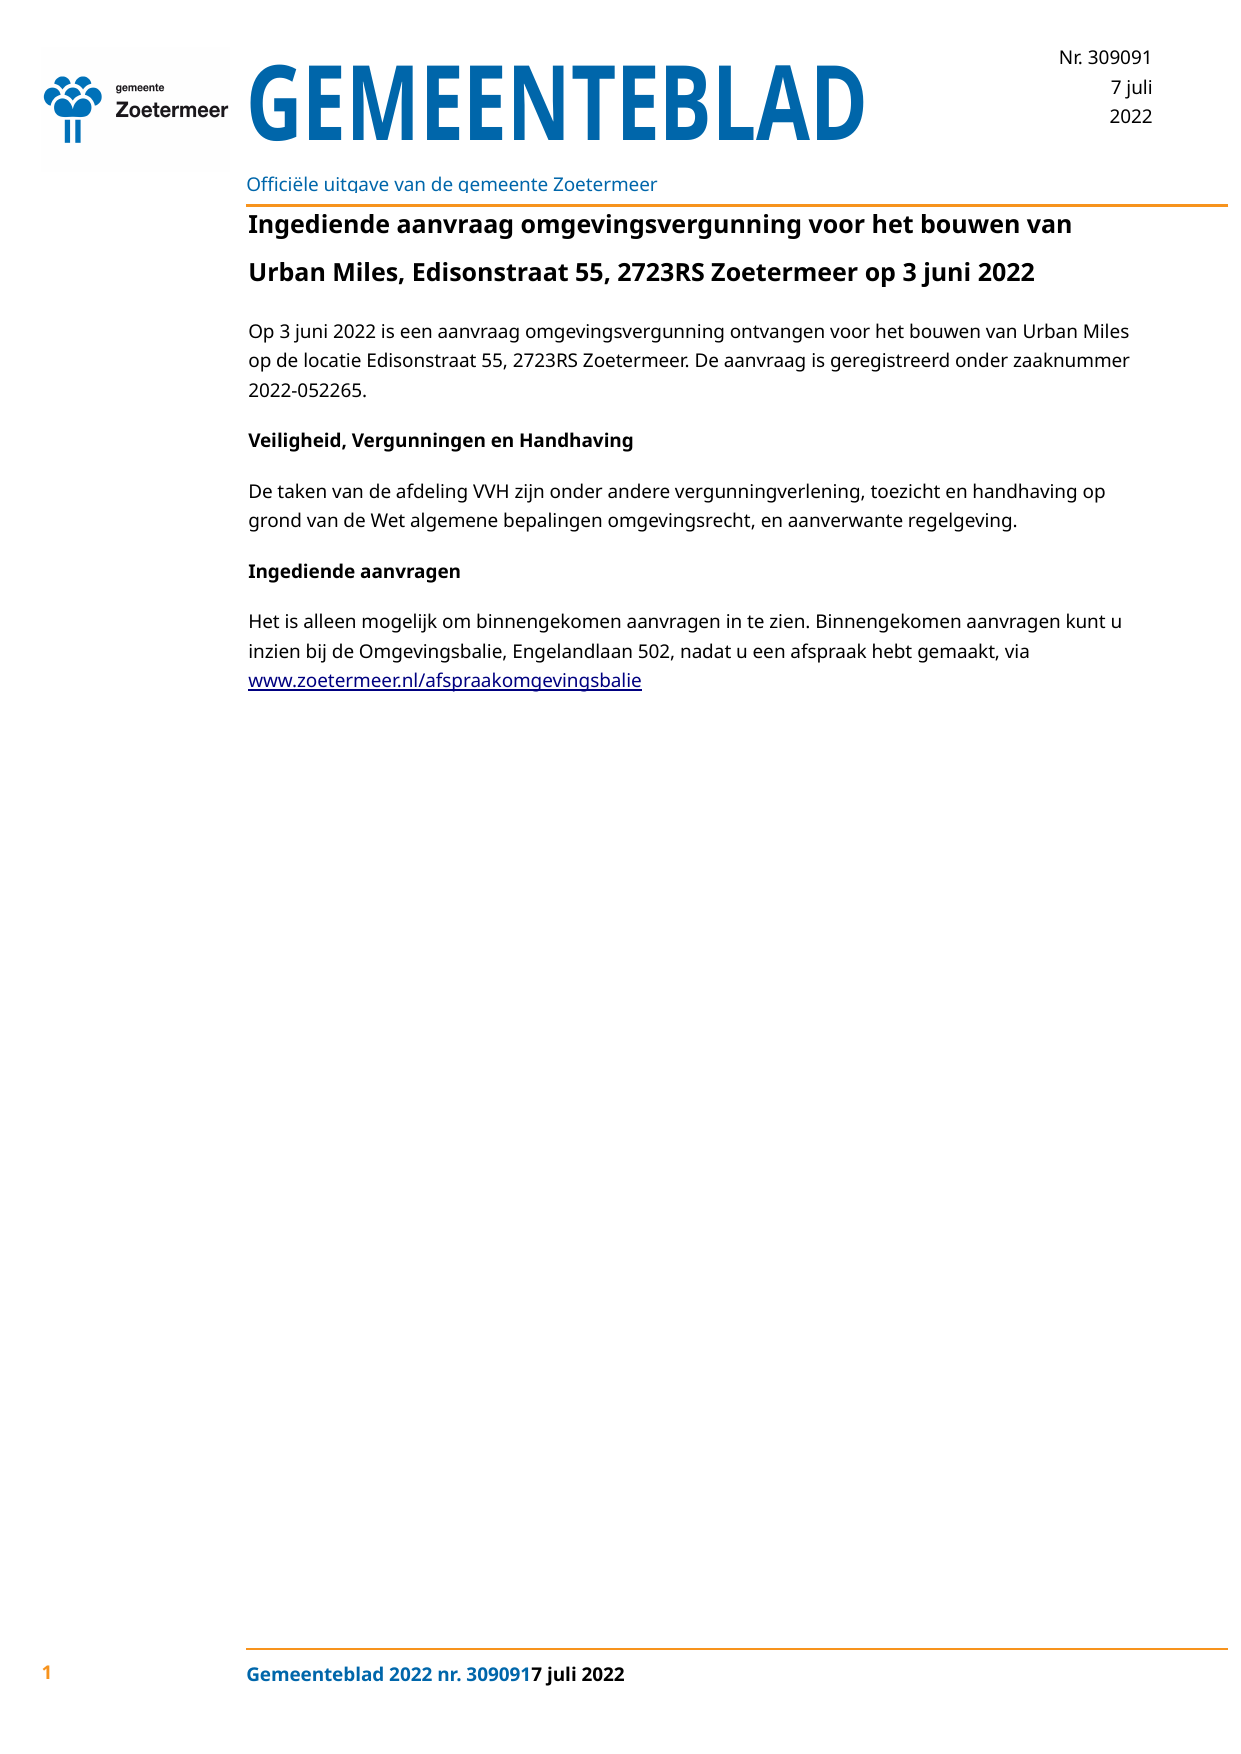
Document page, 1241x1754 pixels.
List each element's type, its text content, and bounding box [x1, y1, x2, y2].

text De taken van de afdeling VVH zijn onder andere vergunningverlening, toezicht en handhaving op grond van de Wet algemene bepalingen omgevingsrecht, en aanverwante regelgeving. [248, 478, 1152, 533]
text Op 3 juni 2022 is een aanvraag omgevingsvergunning ontvangen voor het bouwen van Urban Miles op de locatie Edisonstraat 55, 2723RS Zoetermeer. De aanvraag is geregistreerd onder zaaknummer 2022-052265. [248, 318, 1152, 403]
text Ingediende aanvraag omgevingsvergunning voor het bouwen van Urban Miles, Edisonstraat 55, 2723RS Zoetermeer op 3 juni 2022 [248, 207, 1152, 288]
text Het is alleen mogelijk om binnengekomen aanvragen in te zien. Binnengekomen aanvragen kunt u inzien bij de Omgevingsbalie, Engelandlaan 502, nadat u een afspraak hebt gemaakt, via www.zoetermeer.nl/afspraakomgevingsbalie [248, 608, 1152, 693]
text Veiligheid, Vergunningen en Handhaving [248, 427, 1152, 453]
text Ingediende aanvragen [248, 558, 1152, 584]
picture [41, 47, 231, 172]
